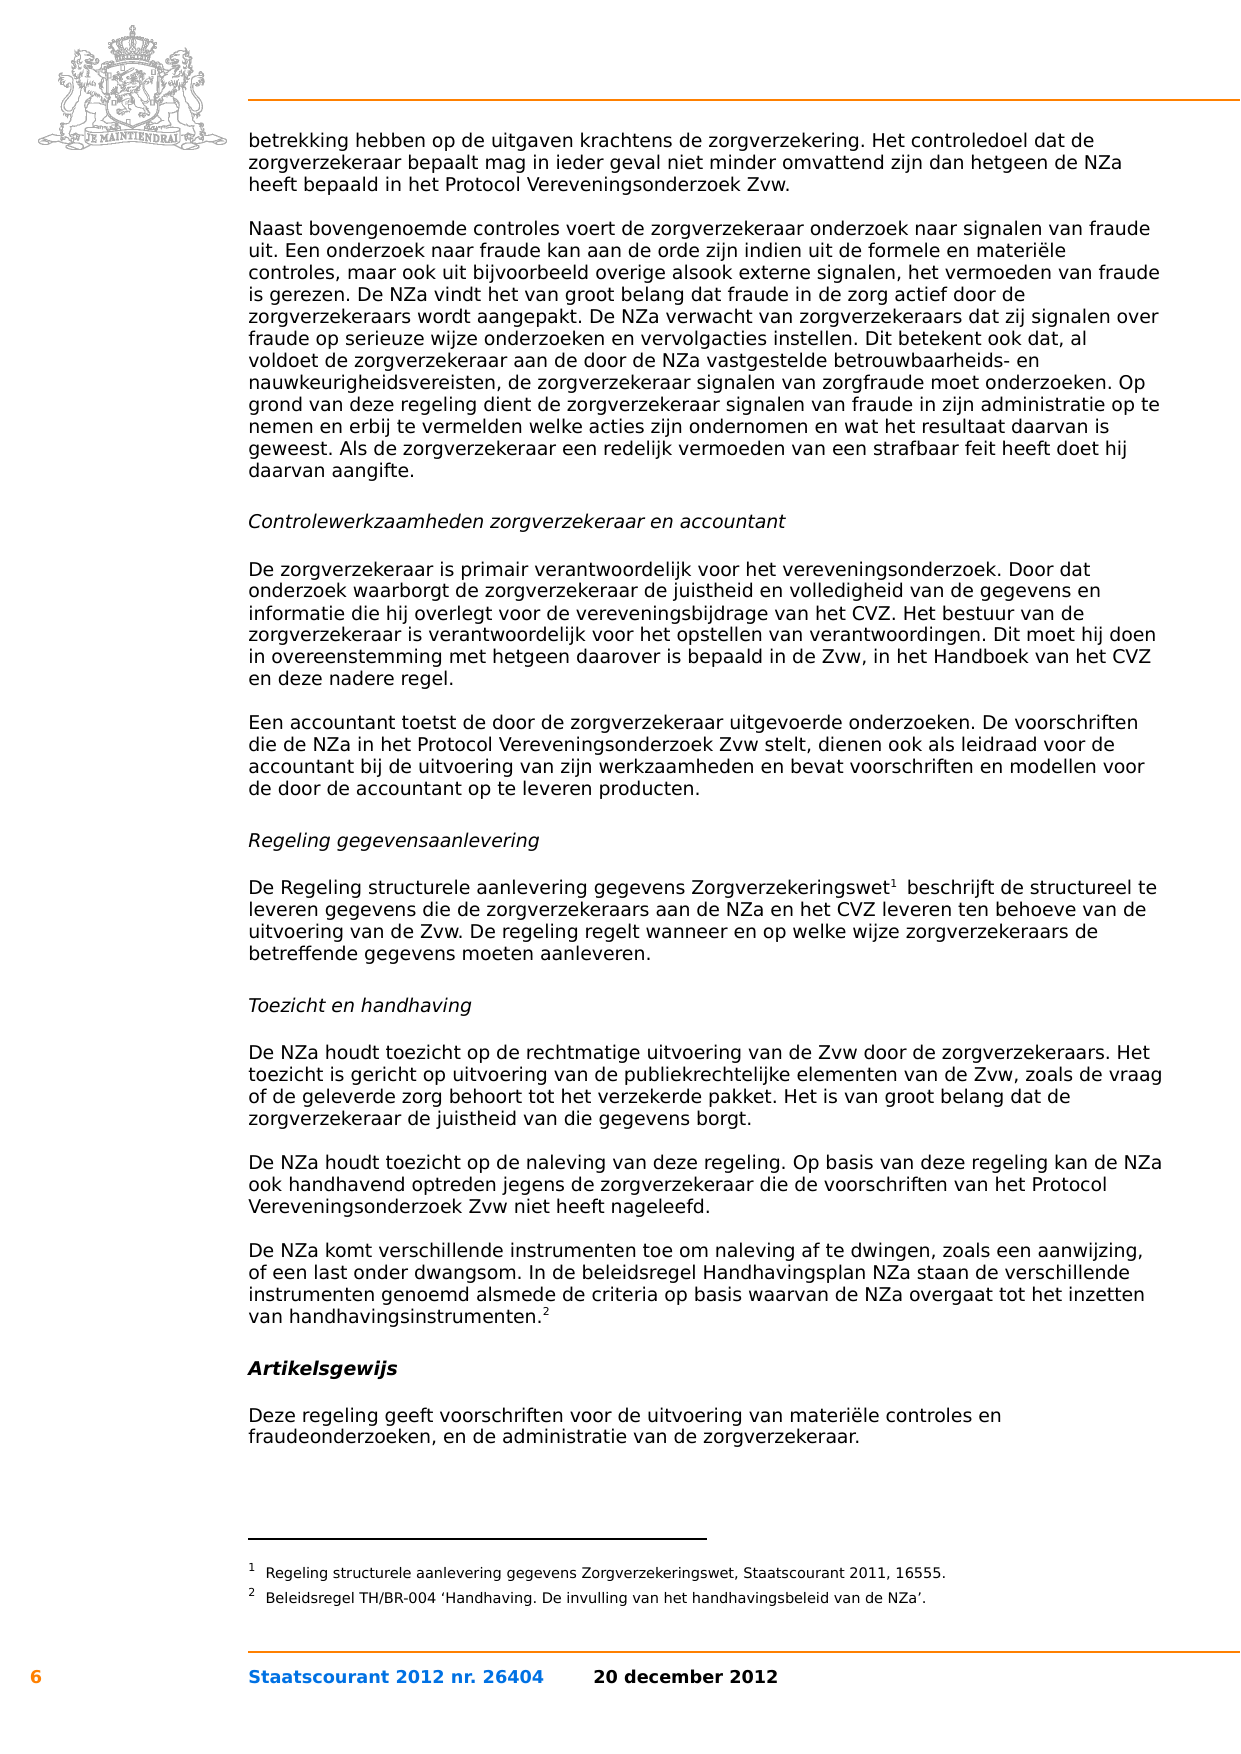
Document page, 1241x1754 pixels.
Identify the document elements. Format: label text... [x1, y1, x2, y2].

text De NZa houdt toezicht op de rechtmatige uitvoering van de Zvw door de zorgverzekeraars. Het toezicht is gericht op uitvoering van de publiekrechtelijke elementen van de Zvw, zoals de vraag of de geleverde zorg behoort tot het verzekerde pakket. Het is van groot belang dat de zorgverzekeraar de juistheid van die gegevens borgt. [248, 1042, 1163, 1130]
subtitle Artikelsgewijs [248, 1357, 1163, 1379]
subtitle Toezicht en handhaving [248, 995, 1163, 1017]
text De NZa komt verschillende instrumenten toe om naleving af te dwingen, zoals een aanwijzing, of een last onder dwangsom. In de beleidsregel Handhavingsplan NZa staan de verschillende instrumenten genoemd alsmede de criteria op basis waarvan de NZa overgaat tot het inzetten van handhavingsinstrumenten. [248, 1239, 1163, 1327]
text betrekking hebben op de uitgaven krachtens de zorgverzekering. Het controledoel dat de zorgverzekeraar bepaalt mag in ieder geval niet minder omvattend zijn dan hetgeen de NZa heeft bepaald in het Protocol Vereveningsonderzoek Zvw. [248, 130, 1163, 196]
text Beleidsregel TH/BR-004 ‘Handhaving. De invulling van het handhavingsbeleid van de NZa’. [248, 1586, 1163, 1608]
text De NZa houdt toezicht op de naleving van deze regeling. Op basis van deze regeling kan de NZa ook handhavend optreden jegens de zorgverzekeraar die de voorschriften van het Protocol Vereveningsonderzoek Zvw niet heeft nageleefd. [248, 1152, 1163, 1218]
text Regeling structurele aanlevering gegevens Zorgverzekeringswet, Staatscourant 2011, 16555. [248, 1561, 1163, 1583]
picture [38, 25, 227, 150]
text De Regeling structurele aanlevering gegevens Zorgverzekeringswet beschrijft de structureel te leveren gegevens die de zorgverzekeraars aan de NZa en het CVZ leveren ten behoeve van de uitvoering van de Zvw. De regeling regelt wanneer en op welke wijze zorgverzekeraars de betreffende gegevens moeten aanleveren. [248, 877, 1163, 965]
text Deze regeling geeft voorschriften voor de uitvoering van materiële controles en fraudeonderzoeken, en de administratie van de zorgverzekeraar. [248, 1404, 1163, 1448]
text Naast bovengenoemde controles voert de zorgverzekeraar onderzoek naar signalen van fraude uit. Een onderzoek naar fraude kan aan de orde zijn indien uit de formele en materiële controles, maar ook uit bijvoorbeeld overige alsook externe signalen, het vermoeden van fraude is gerezen. De NZa vindt het van groot belang dat fraude in de zorg actief door de zorgverzekeraars wordt aangepakt. De NZa verwacht van zorgverzekeraars dat zij signalen over fraude op serieuze wijze onderzoeken en vervolgacties instellen. Dit betekent ook dat, al voldoet de zorgverzekeraar aan de door de NZa vastgestelde betrouwbaarheids- en nauwkeurigheidsvereisten, de zorgverzekeraar signalen van zorgfraude moet onderzoeken. Op grond van deze regeling dient de zorgverzekeraar signalen van fraude in zijn administratie op te nemen en erbij te vermelden welke acties zijn ondernomen en wat het resultaat daarvan is geweest. Als de zorgverzekeraar een redelijk vermoeden van een strafbaar feit heeft doet hij daarvan aangifte. [248, 218, 1163, 481]
text De zorgverzekeraar is primair verantwoordelijk voor het vereveningsonderzoek. Door dat onderzoek waarborgt de zorgverzekeraar de juistheid en volledigheid van de gegevens en informatie die hij overlegt voor de vereveningsbijdrage van het CVZ. Het bestuur van de zorgverzekeraar is verantwoordelijk voor het opstellen van verantwoordingen. Dit moet hij doen in overeenstemming met hetgeen daarover is bepaald in de Zvw, in het Handboek van het CVZ en deze nadere regel. [248, 558, 1163, 690]
subtitle Regeling gegevensaanlevering [248, 830, 1163, 852]
subtitle Controlewerkzaamheden zorgverzekeraar en accountant [248, 511, 1163, 533]
text Een accountant toetst de door de zorgverzekeraar uitgevoerde onderzoeken. De voorschriften die de NZa in het Protocol Vereveningsonderzoek Zvw stelt, dienen ook als leidraad voor de accountant bij de uitvoering van zijn werkzaamheden en bevat voorschriften en modellen voor de door de accountant op te leveren producten. [248, 712, 1163, 800]
